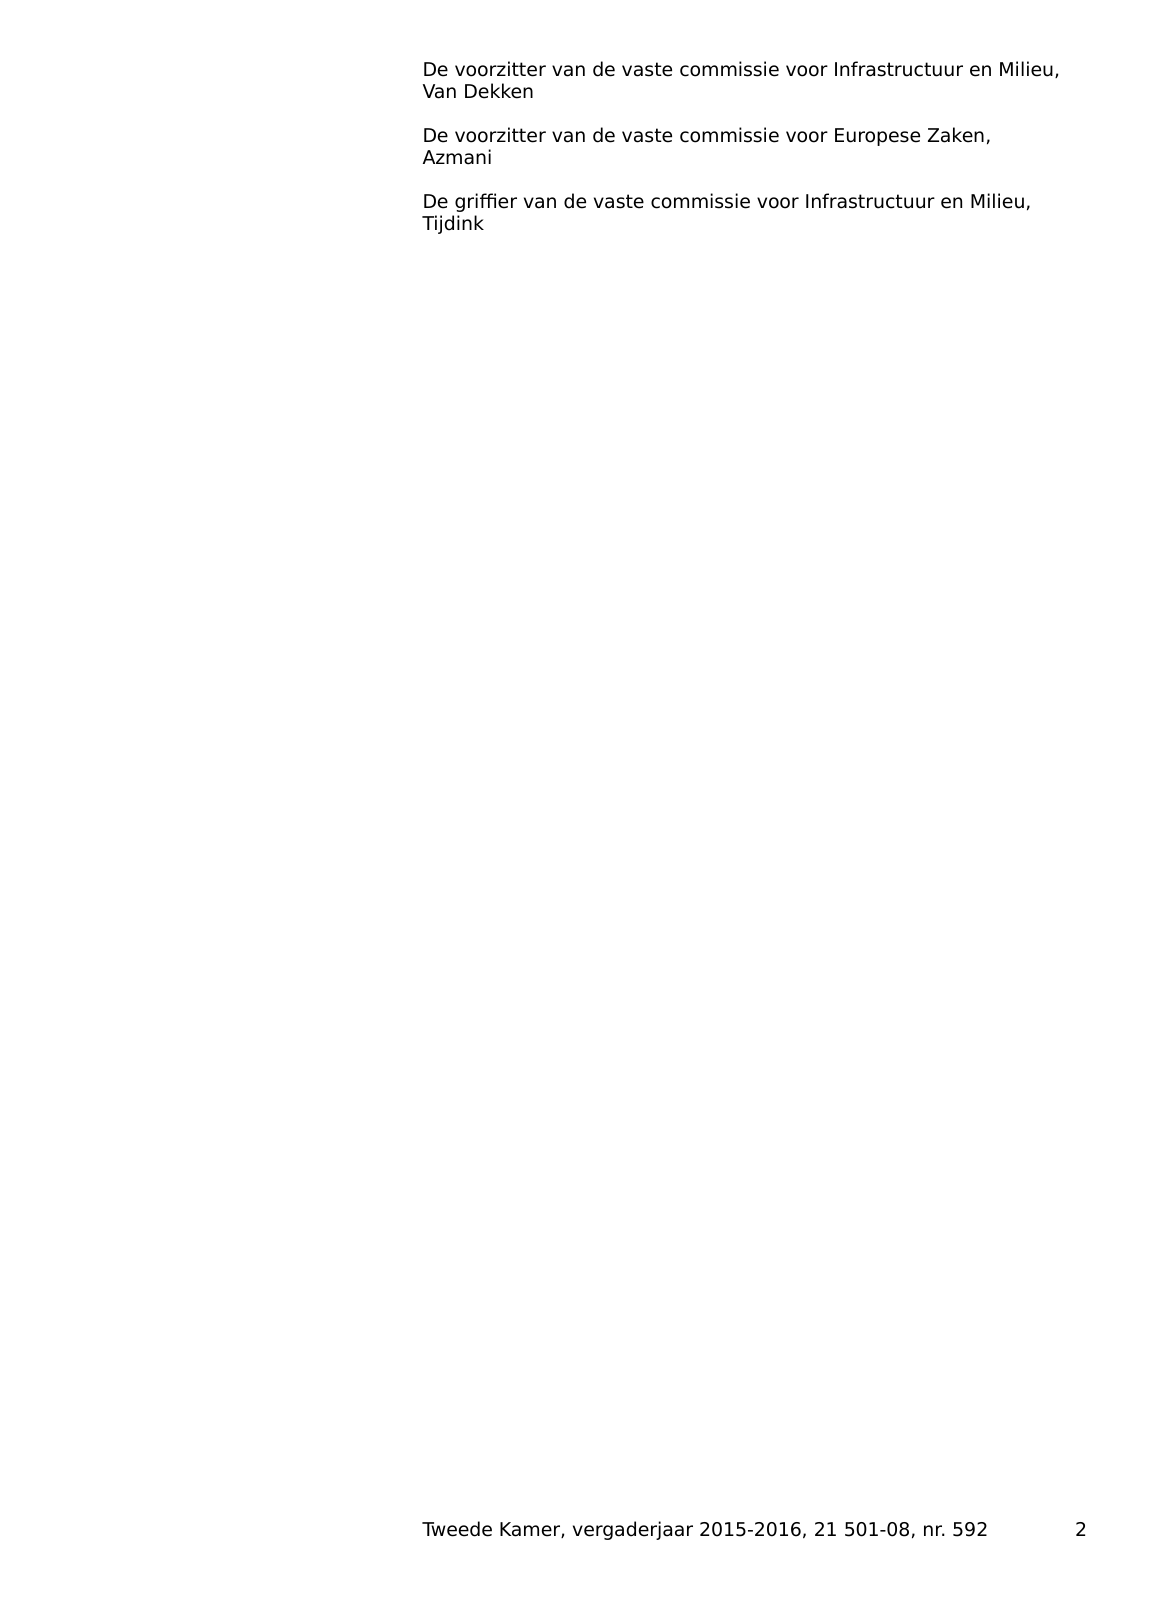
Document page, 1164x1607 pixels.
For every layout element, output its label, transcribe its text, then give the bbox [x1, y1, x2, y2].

text De voorzitter van de vaste commissie voor Infrastructuur en Milieu, Van Dekken [422, 59, 1087, 103]
text De voorzitter van de vaste commissie voor Europese Zaken, Azmani [422, 125, 1087, 169]
text De griffier van de vaste commissie voor Infrastructuur en Milieu, Tijdink [422, 191, 1087, 235]
